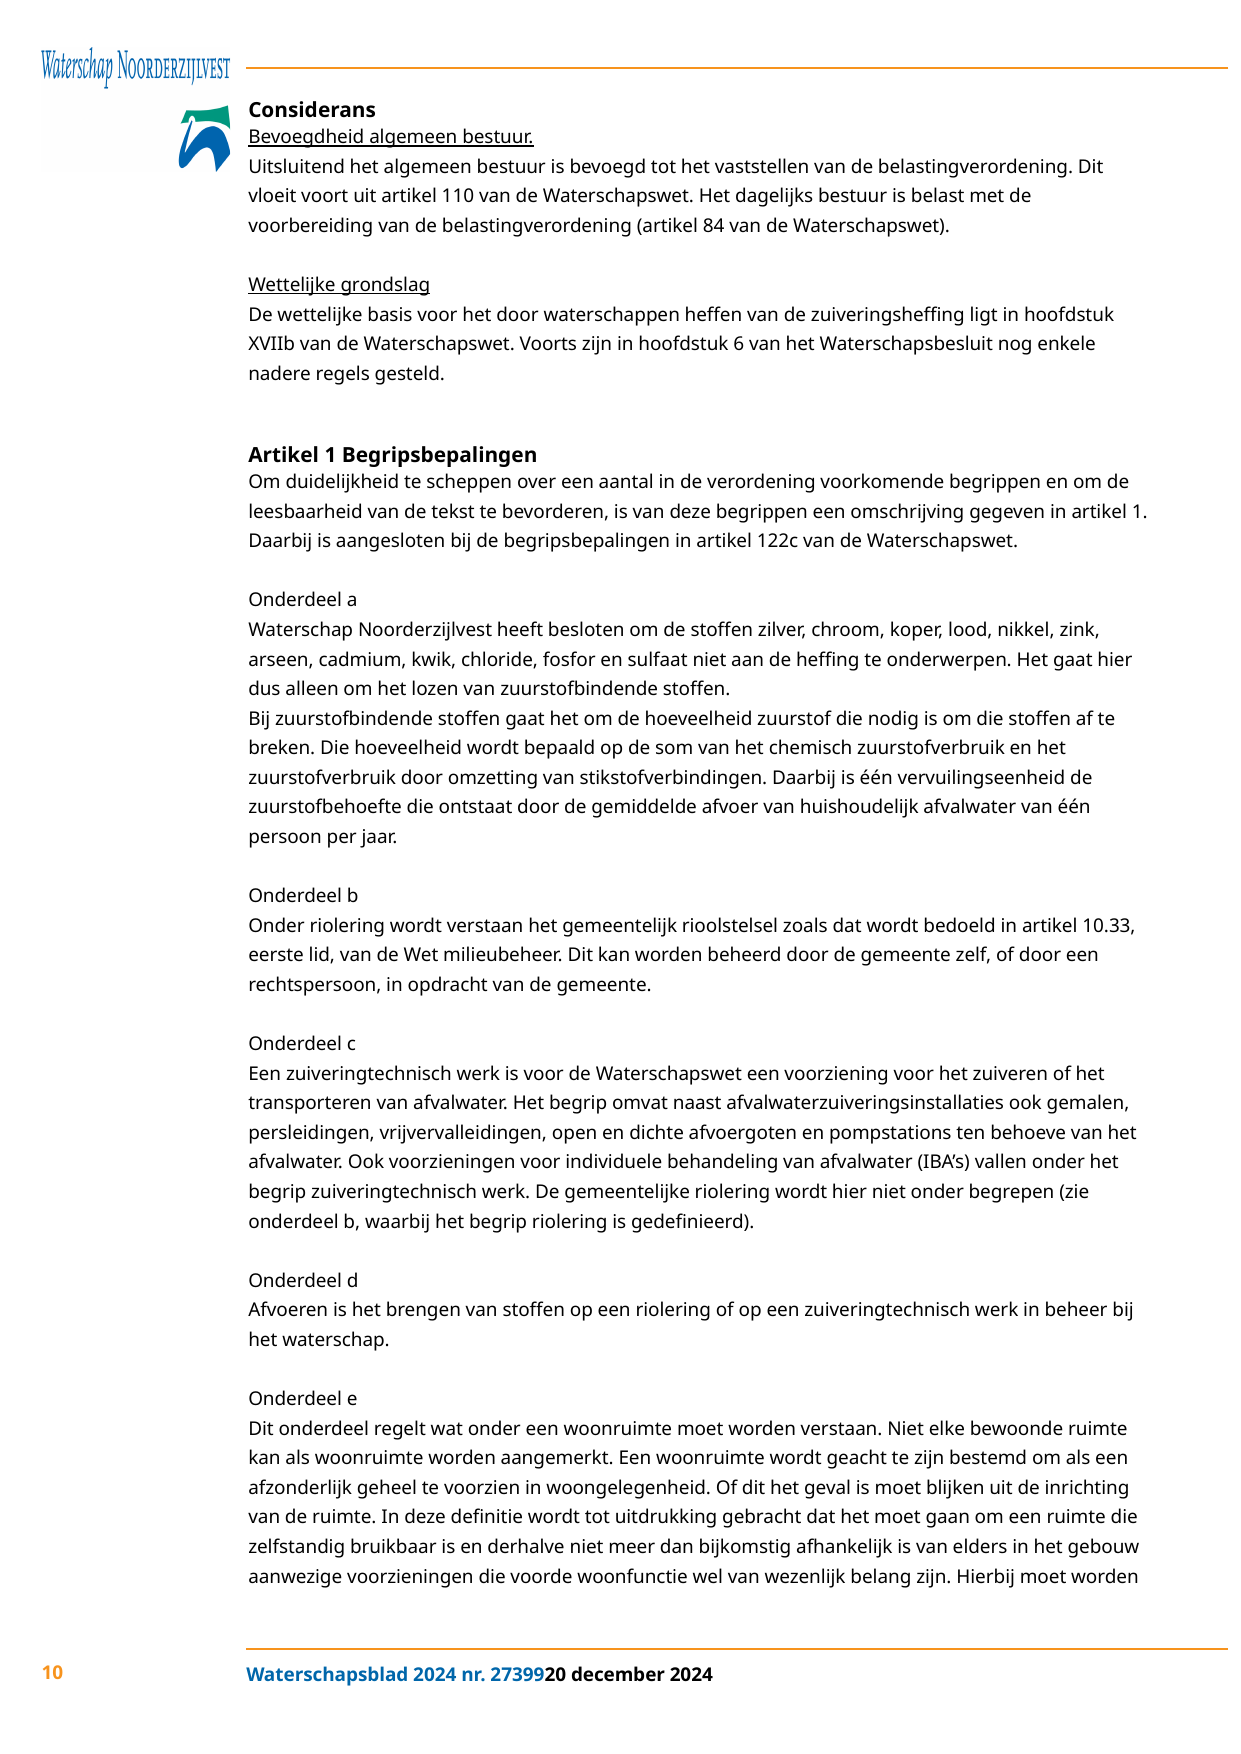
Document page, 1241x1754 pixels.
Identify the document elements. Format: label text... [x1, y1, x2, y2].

text afvalwater. Ook voorzieningen voor individuele behandeling van afvalwater (IBA’s) vallen onder het begrip zuiveringtechnisch werk. De gemeentelijke riolering wordt hier niet onder begrepen (zie onderdeel b, waarbij het begrip riolering is gedefinieerd). [248, 1149, 1152, 1234]
text Onderdeel d [248, 1267, 1152, 1293]
text De wettelijke basis voor het door waterschappen heffen van de zuiveringsheffing ligt in hoofdstuk XVIIb van de Waterschapswet. Voorts zijn in hoofdstuk 6 van het Waterschapsbesluit nog enkele nadere regels gesteld. [248, 301, 1152, 386]
text Afvoeren is het brengen van stoffen op een riolering of op een zuiveringtechnisch werk in beheer bij het waterschap. [248, 1297, 1152, 1352]
picture [41, 47, 231, 172]
text Waterschap Noorderzijlvest heeft besloten om de stoffen zilver, chroom, koper, lood, nikkel, zink, arseen, cadmium, kwik, chloride, fosfor en sulfaat niet aan de heffing te onderwerpen. Het gaat hier dus alleen om het lozen van zuurstofbindende stoffen. [248, 616, 1152, 701]
text Onderdeel b [248, 882, 1152, 908]
text Daarbij is aangesloten bij de begripsbepalingen in artikel 122c van de Waterschapswet. [248, 527, 1152, 553]
text Bevoegdheid algemeen bestuur. [248, 123, 1152, 149]
text Considerans [248, 95, 1152, 123]
text Dit onderdeel regelt wat onder een woonruimte moet worden verstaan. Niet elke bewoonde ruimte kan als woonruimte worden aangemerkt. Een woonruimte wordt geacht te zijn bestemd om als een afzonderlijk geheel te voorzien in woongelegenheid. Of dit het geval is moet blijken uit de inrichting van de ruimte. In deze definitie wordt tot uitdrukking gebracht dat het moet gaan om een ruimte die zelfstandig bruikbaar is en derhalve niet meer dan bijkomstig afhankelijk is van elders in het gebouw aanwezige voorzieningen die voorde woonfunctie wel van wezenlijk belang zijn. Hierbij moet worden [248, 1415, 1152, 1589]
text Onder riolering wordt verstaan het gemeentelijk rioolstelsel zoals dat wordt bedoeld in artikel 10.33, eerste lid, van de Wet milieubeheer. Dit kan worden beheerd door de gemeente zelf, of door een rechtspersoon, in opdracht van de gemeente. [248, 912, 1152, 997]
text Om duidelijkheid te scheppen over een aantal in de verordening voorkomende begrippen en om de [248, 468, 1152, 494]
text persleidingen, vrijvervalleidingen, open en dichte afvoergoten en pompstations ten behoeve van het [248, 1119, 1152, 1145]
text Bij zuurstofbindende stoffen gaat het om de hoeveelheid zuurstof die nodig is om die stoffen af te breken. Die hoeveelheid wordt bepaald op de som van het chemisch zuurstofverbruik en het zuurstofverbruik door omzetting van stikstofverbindingen. Daarbij is één vervuilingseenheid de zuurstofbehoefte die ontstaat door de gemiddelde afvoer van huishoudelijk afvalwater van één persoon per jaar. [248, 705, 1152, 849]
text leesbaarheid van de tekst te bevorderen, is van deze begrippen een omschrijving gegeven in artikel 1. [248, 498, 1152, 524]
text Een zuiveringtechnisch werk is voor de Waterschapswet een voorziening voor het zuiveren of het [248, 1060, 1152, 1086]
text Artikel 1 Begripsbepalingen [248, 440, 1152, 468]
text Onderdeel a [248, 587, 1152, 612]
text transporteren van afvalwater. Het begrip omvat naast afvalwaterzuiveringsinstallaties ook gemalen, [248, 1089, 1152, 1115]
text Wettelijke grondslag [248, 271, 1152, 297]
text Onderdeel e [248, 1385, 1152, 1411]
text Uitsluitend het algemeen bestuur is bevoegd tot het vaststellen van de belastingverordening. Dit vloeit voort uit artikel 110 van de Waterschapswet. Het dagelijks bestuur is belast met de voorbereiding van de belastingverordening (artikel 84 van de Waterschapswet). [248, 153, 1152, 238]
text Onderdeel c [248, 1030, 1152, 1056]
